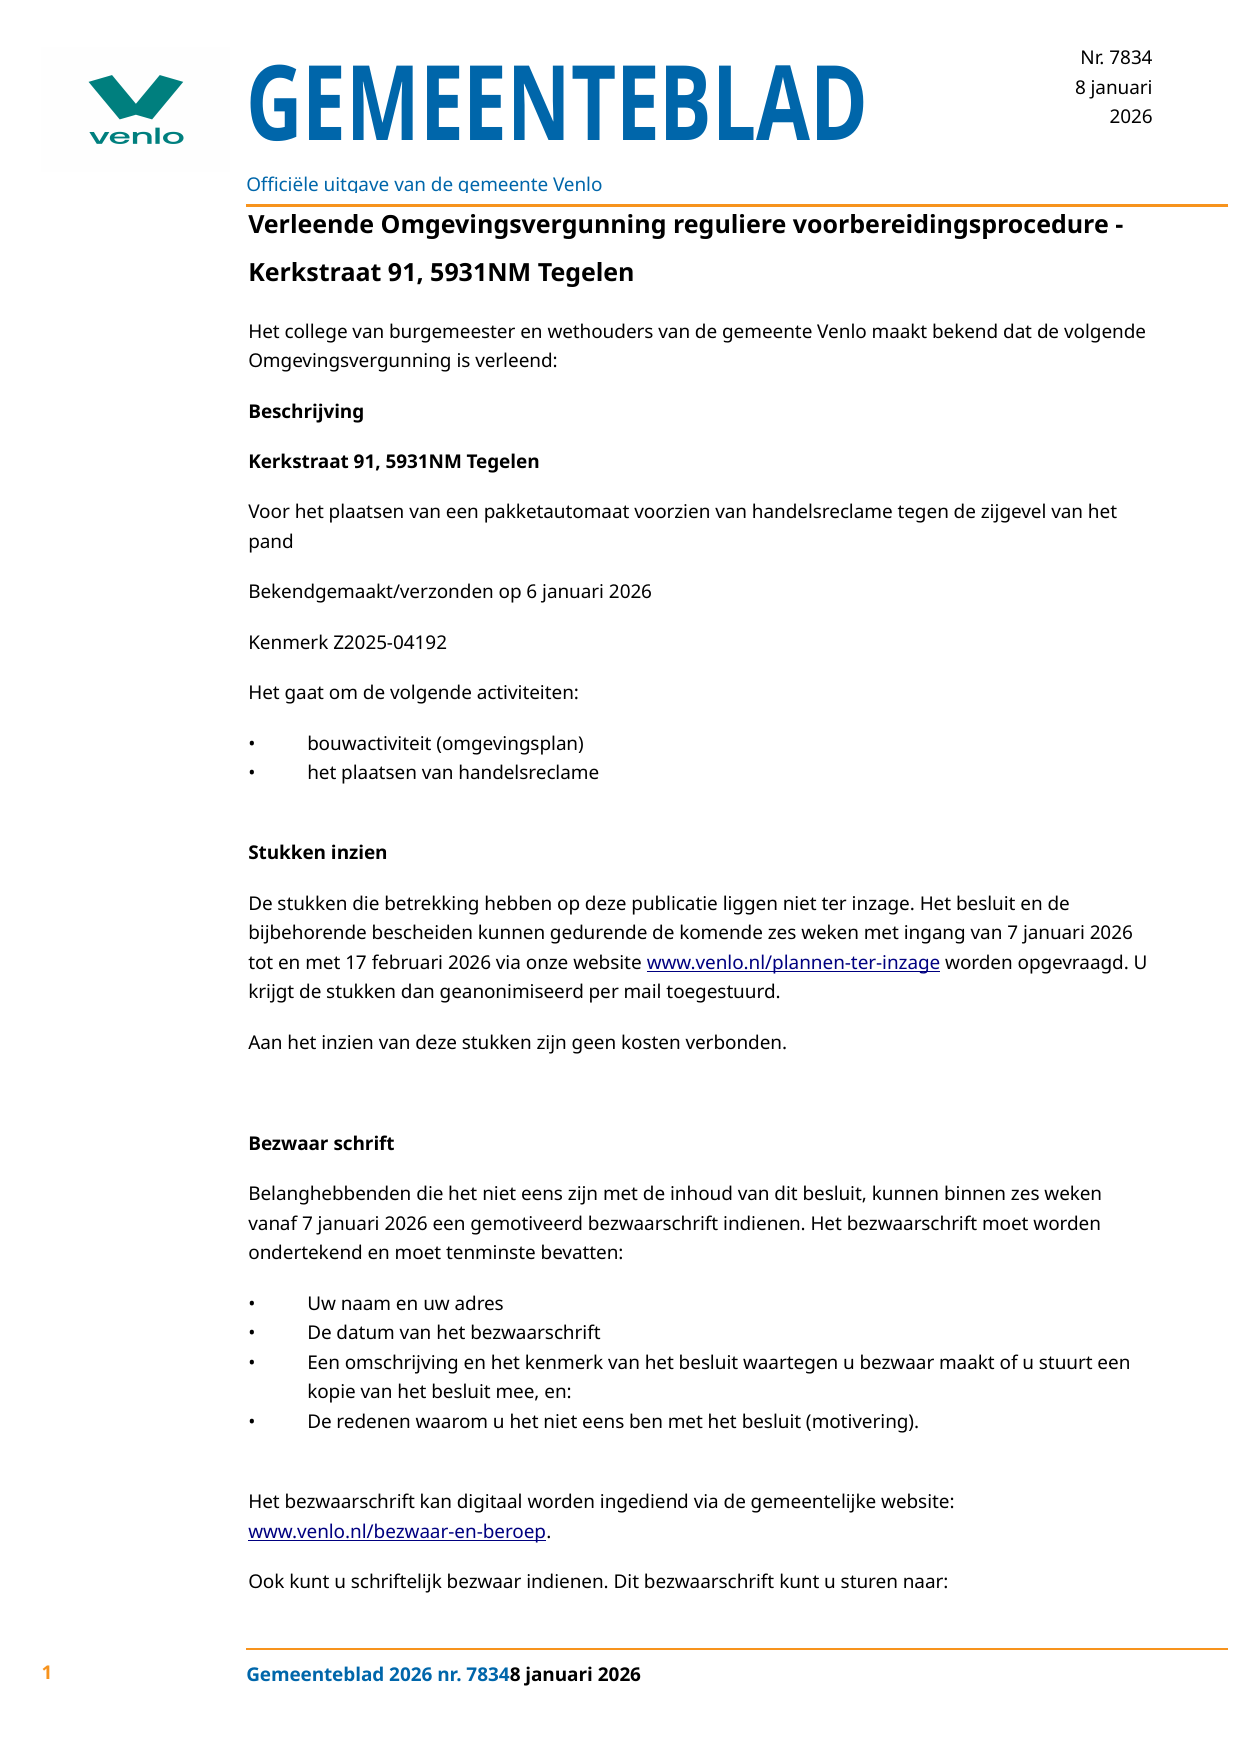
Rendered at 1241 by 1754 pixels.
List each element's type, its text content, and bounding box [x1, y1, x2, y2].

list Een omschrijving en het kenmerk van het besluit waartegen u bezwaar maakt of u stuurt een kopie van het besluit mee, en: [248, 1349, 1152, 1404]
text Kenmerk Z2025-04192 [248, 629, 1152, 655]
text Het gaat om de volgende activiteiten: [248, 679, 1152, 705]
list bouwactiviteit (omgevingsplan) [248, 730, 1152, 756]
picture [41, 47, 231, 172]
text Bekendgemaakt/verzonden op 6 januari 2026 [248, 579, 1152, 604]
text Ook kunt u schriftelijk bezwaar indienen. Dit bezwaarschrift kunt u sturen naar: [248, 1568, 1152, 1594]
list De datum van het bezwaarschrift [248, 1319, 1152, 1345]
text Het college van burgemeester en wethouders van de gemeente Venlo maakt bekend dat de volgende Omgevingsvergunning is verleend: [248, 318, 1152, 373]
text Stukken inzien [248, 839, 1152, 865]
text De stukken die betrekking hebben op deze publicatie liggen niet ter inzage. Het besluit en de bijbehorende bescheiden kunnen gedurende de komende zes weken met ingang van 7 januari 2026 tot en met 17 februari 2026 via onze website www.venlo.nl/plannen-ter-inzage worden opgevraagd. U krijgt de stukken dan geanonimiseerd per mail toegestuurd. [248, 890, 1152, 1004]
text Belanghebbenden die het niet eens zijn met de inhoud van dit besluit, kunnen binnen zes weken vanaf 7 januari 2026 een gemotiveerd bezwaarschrift indienen. Het bezwaarschrift moet worden ondertekend en moet tenminste bevatten: [248, 1180, 1152, 1265]
text Bezwaar schrift [248, 1130, 1152, 1156]
text Het bezwaarschrift kan digitaal worden ingediend via de gemeentelijke website: www.venlo.nl/bezwaar-en-beroep. [248, 1488, 1152, 1544]
text Kerkstraat 91, 5931NM Tegelen [248, 448, 1152, 474]
text Verleende Omgevingsvergunning reguliere voorbereidingsprocedure - Kerkstraat 91, 5931NM Tegelen [248, 207, 1152, 288]
text Beschrijving [248, 398, 1152, 424]
list Uw naam en uw adres [248, 1290, 1152, 1316]
list De redenen waarom u het niet eens ben met het besluit (motivering). [248, 1408, 1152, 1434]
text Aan het inzien van deze stukken zijn geen kosten verbonden. [248, 1029, 1152, 1055]
list het plaatsen van handelsreclame [248, 759, 1152, 785]
text Voor het plaatsen van een pakketautomaat voorzien van handelsreclame tegen de zijgevel van het pand [248, 499, 1152, 554]
